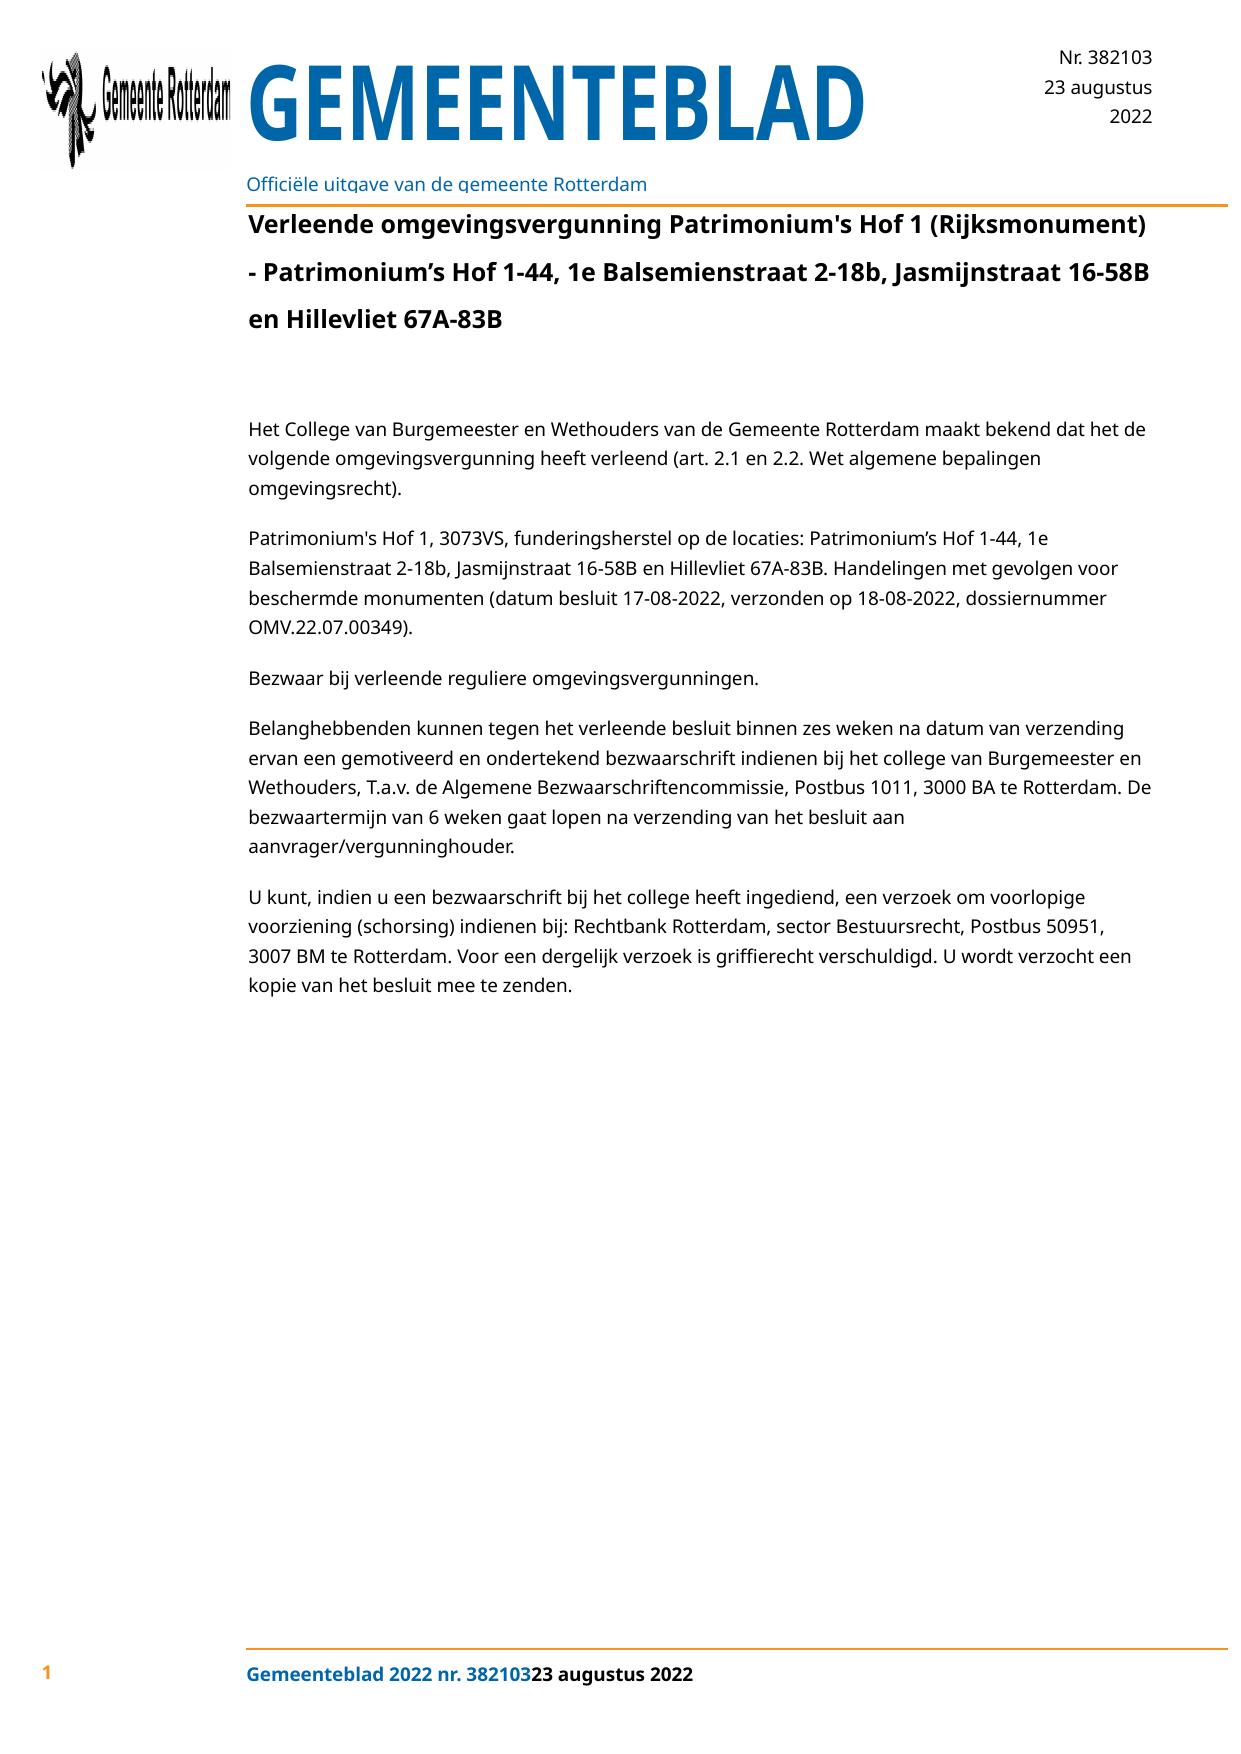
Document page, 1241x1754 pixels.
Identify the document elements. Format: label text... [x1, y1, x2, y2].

text Bezwaar bij verleende reguliere omgevingsvergunningen. [248, 665, 1152, 690]
picture [41, 47, 231, 172]
text Verleende omgevingsvergunning Patrimonium's Hof 1 (Rijksmonument) - Patrimonium’s Hof 1-44, 1e Balsemienstraat 2-18b, Jasmijnstraat 16-58B en Hillevliet 67A-83B [248, 207, 1152, 336]
text Patrimonium's Hof 1, 3073VS, funderingsherstel op de locaties: Patrimonium’s Hof 1-44, 1e Balsemienstraat 2-18b, Jasmijnstraat 16-58B en Hillevliet 67A-83B. Handelingen met gevolgen voor beschermde monumenten (datum besluit 17-08-2022, verzonden op 18-08-2022, dossiernummer OMV.22.07.00349). [248, 526, 1152, 640]
text Belanghebbenden kunnen tegen het verleende besluit binnen zes weken na datum van verzending ervan een gemotiveerd en ondertekend bezwaarschrift indienen bij het college van Burgemeester en Wethouders, T.a.v. de Algemene Bezwaarschriftencommissie, Postbus 1011, 3000 BA te Rotterdam. De bezwaartermijn van 6 weken gaat lopen na verzending van het besluit aan aanvrager/vergunninghouder. [248, 715, 1152, 859]
text U kunt, indien u een bezwaarschrift bij het college heeft ingediend, een verzoek om voorlopige voorziening (schorsing) indienen bij: Rechtbank Rotterdam, sector Bestuursrecht, Postbus 50951, 3007 BM te Rotterdam. Voor een dergelijk verzoek is griffierecht verschuldigd. U wordt verzocht een kopie van het besluit mee te zenden. [248, 884, 1152, 998]
text Het College van Burgemeester en Wethouders van de Gemeente Rotterdam maakt bekend dat het de volgende omgevingsvergunning heeft verleend (art. 2.1 en 2.2. Wet algemene bepalingen omgevingsrecht). [248, 416, 1152, 501]
